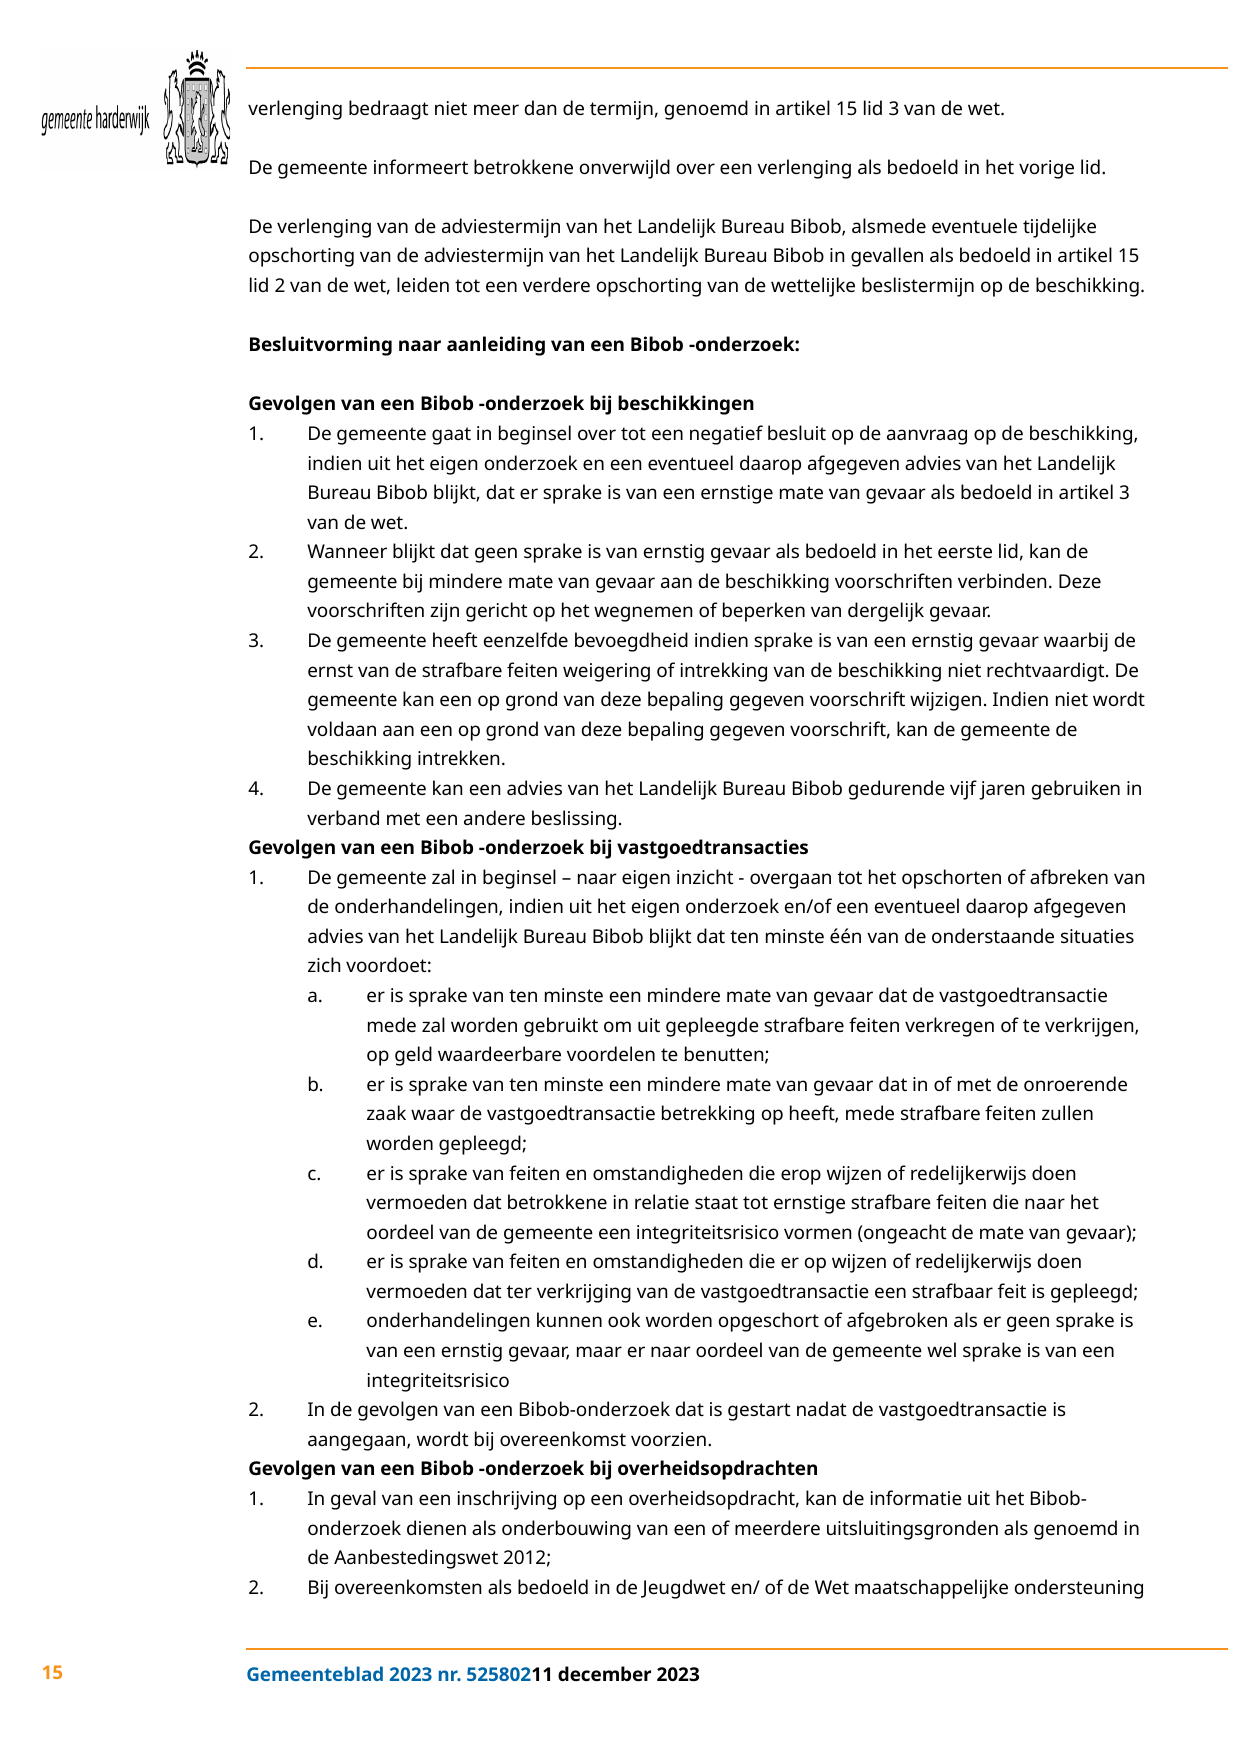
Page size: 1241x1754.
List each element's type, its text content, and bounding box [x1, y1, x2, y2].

list In geval van een inschrijving op een overheidsopdracht, kan de informatie uit het Bibob-onderzoek dienen als onderbouwing van een of meerdere uitsluitingsgronden als genoemd in de Aanbestedingswet 2012; [248, 1485, 1152, 1570]
list er is sprake van ten minste een mindere mate van gevaar dat de vastgoedtransactie mede zal worden gebruikt om uit gepleegde strafbare feiten verkregen of te verkrijgen, op geld waardeerbare voordelen te benutten; [307, 982, 1152, 1067]
text De gemeente informeert betrokkene onverwijld over een verlenging als bedoeld in het vorige lid. [248, 154, 1152, 180]
text Besluitvorming naar aanleiding van een Bibob -onderzoek: [248, 331, 1152, 357]
list Wanneer blijkt dat geen sprake is van ernstig gevaar als bedoeld in het eerste lid, kan de gemeente bij mindere mate van gevaar aan de beschikking voorschriften verbinden. Deze voorschriften zijn gericht op het wegnemen of beperken van dergelijk gevaar. [248, 538, 1152, 623]
text De verlenging van de adviestermijn van het Landelijk Bureau Bibob, alsmede eventuele tijdelijke opschorting van de adviestermijn van het Landelijk Bureau Bibob in gevallen als bedoeld in artikel 15 lid 2 van de wet, leiden tot een verdere opschorting van de wettelijke beslistermijn op de beschikking. [248, 213, 1152, 298]
text Gevolgen van een Bibob -onderzoek bij beschikkingen [248, 391, 1152, 416]
list Bij overeenkomsten als bedoeld in de Jeugdwet en/ of de Wet maatschappelijke ondersteuning [248, 1574, 1152, 1600]
list De gemeente heeft eenzelfde bevoegdheid indien sprake is van een ernstig gevaar waarbij de ernst van de strafbare feiten weigering of intrekking van de beschikking niet rechtvaardigt. De gemeente kan een op grond van deze bepaling gegeven voorschrift wijzigen. Indien niet wordt voldaan aan een op grond van deze bepaling gegeven voorschrift, kan de gemeente de beschikking intrekken. [248, 627, 1152, 771]
list In de gevolgen van een Bibob-onderzoek dat is gestart nadat de vastgoedtransactie is aangegaan, wordt bij overeenkomst voorzien. [248, 1396, 1152, 1452]
text verlenging bedraagt niet meer dan de termijn, genoemd in artikel 15 lid 3 van de wet. [248, 95, 1152, 121]
list er is sprake van feiten en omstandigheden die er op wijzen of redelijkerwijs doen vermoeden dat ter verkrijging van de vastgoedtransactie een strafbaar feit is gepleegd; [307, 1248, 1152, 1304]
text Gevolgen van een Bibob -onderzoek bij overheidsopdrachten [248, 1456, 1152, 1481]
list er is sprake van feiten en omstandigheden die erop wijzen of redelijkerwijs doen vermoeden dat betrokkene in relatie staat tot ernstige strafbare feiten die naar het oordeel van de gemeente een integriteitsrisico vormen (ongeacht de mate van gevaar); [307, 1160, 1152, 1245]
list onderhandelingen kunnen ook worden opgeschort of afgebroken als er geen sprake is van een ernstig gevaar, maar er naar oordeel van de gemeente wel sprake is van een integriteitsrisico [307, 1308, 1152, 1393]
list De gemeente kan een advies van het Landelijk Bureau Bibob gedurende vijf jaren gebruiken in verband met een andere beslissing. [248, 775, 1152, 831]
list De gemeente gaat in beginsel over tot een negatief besluit op de aanvraag op de beschikking, indien uit het eigen onderzoek en een eventueel daarop afgegeven advies van het Landelijk Bureau Bibob blijkt, dat er sprake is van een ernstige mate van gevaar als bedoeld in artikel 3 van de wet. [248, 420, 1152, 535]
text Gevolgen van een Bibob -onderzoek bij vastgoedtransacties [248, 834, 1152, 860]
list er is sprake van ten minste een mindere mate van gevaar dat in of met de onroerende zaak waar de vastgoedtransactie betrekking op heeft, mede strafbare feiten zullen worden gepleegd; [307, 1071, 1152, 1156]
picture [41, 47, 231, 172]
list De gemeente zal in beginsel – naar eigen inzicht - overgaan tot het opschorten of afbreken van de onderhandelingen, indien uit het eigen onderzoek en/of een eventueel daarop afgegeven advies van het Landelijk Bureau Bibob blijkt dat ten minste één van de onderstaande situaties zich voordoet: [248, 864, 1152, 978]
